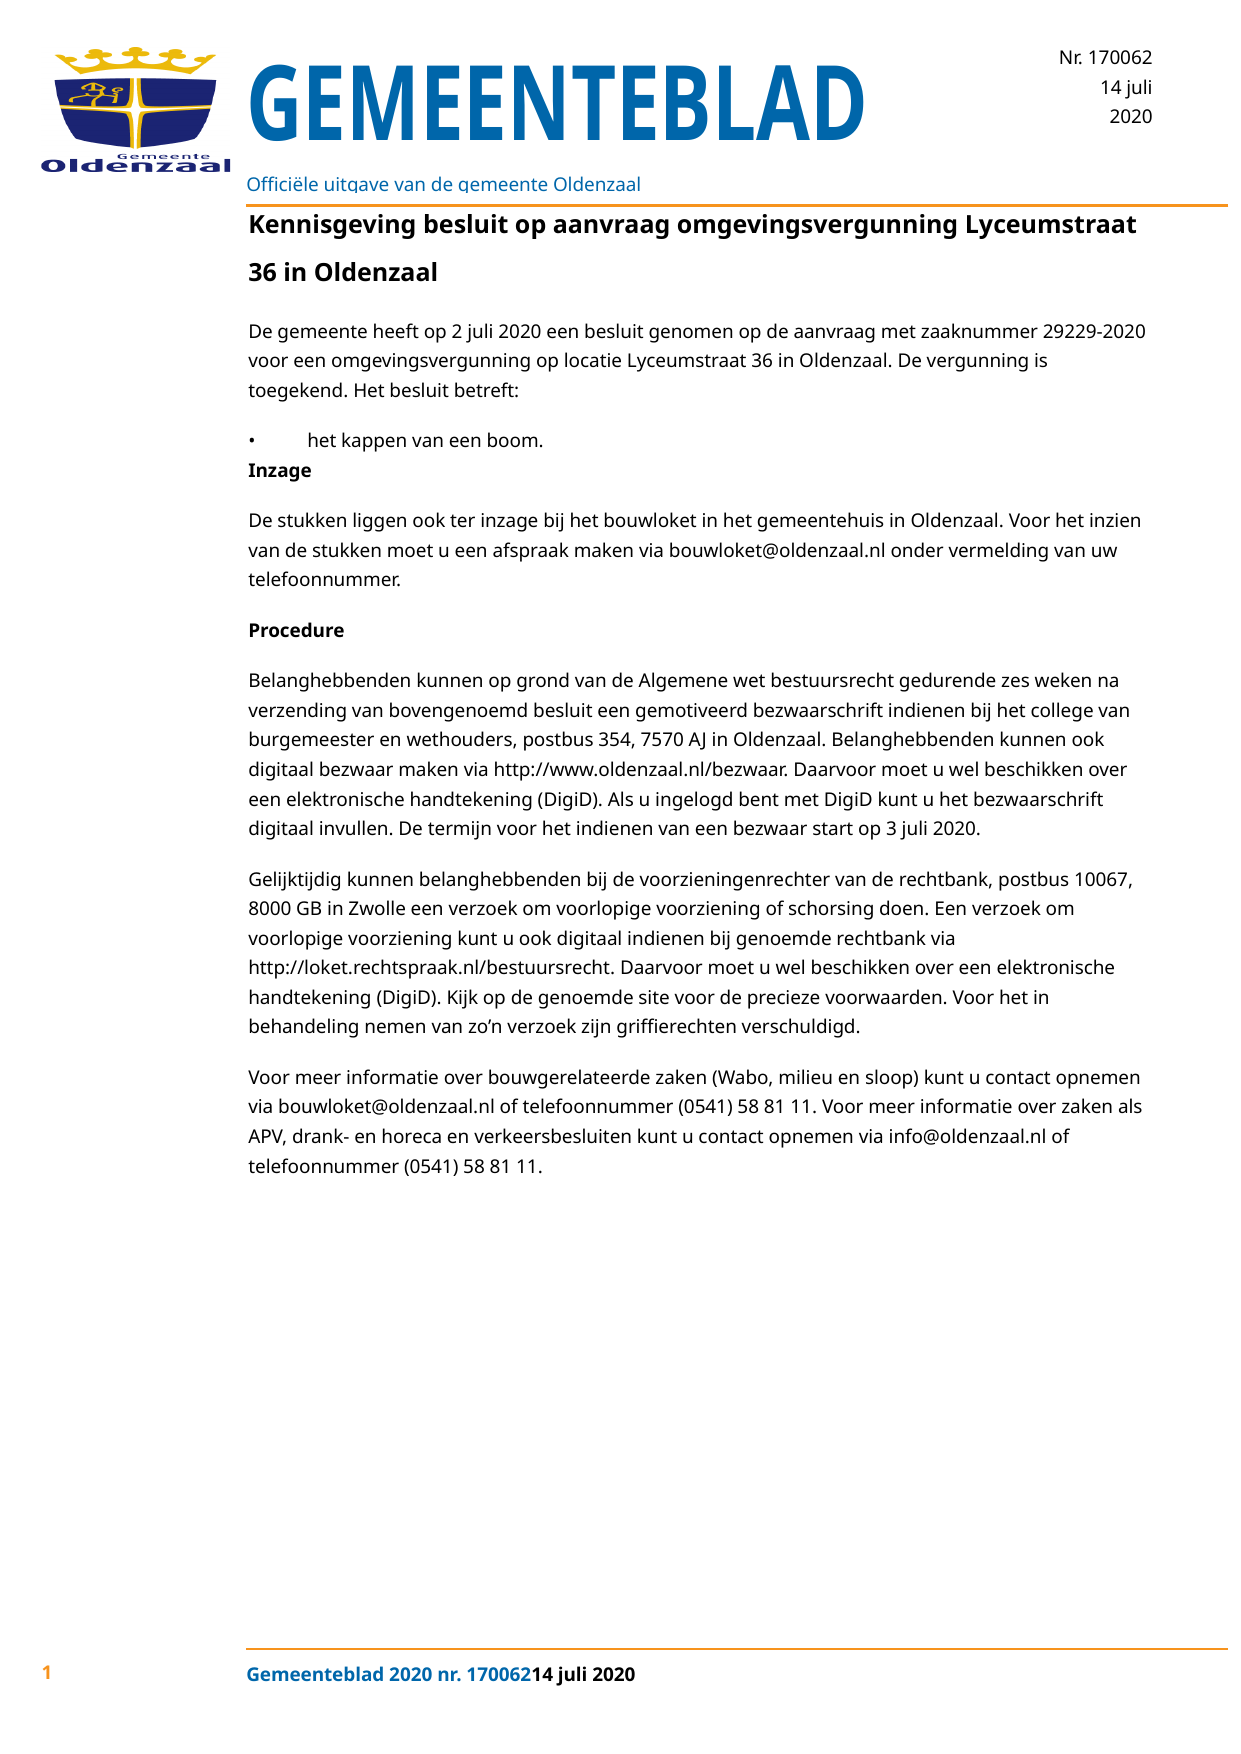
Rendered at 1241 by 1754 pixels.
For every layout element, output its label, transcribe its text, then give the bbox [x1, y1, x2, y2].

text De stukken liggen ook ter inzage bij het bouwloket in het gemeentehuis in Oldenzaal. Voor het inzien van de stukken moet u een afspraak maken via bouwloket@oldenzaal.nl onder vermelding van uw telefoonnummer. [248, 507, 1152, 592]
text Inzage [248, 457, 1152, 483]
text Voor meer informatie over bouwgerelateerde zaken (Wabo, milieu en sloop) kunt u contact opnemen via bouwloket@oldenzaal.nl of telefoonnummer (0541) 58 81 11. Voor meer informatie over zaken als APV, drank- en horeca en verkeersbesluiten kunt u contact opnemen via info@oldenzaal.nl of telefoonnummer (0541) 58 81 11. [248, 1064, 1152, 1179]
list het kappen van een boom. [248, 427, 1152, 453]
text Belanghebbenden kunnen op grond van de Algemene wet bestuursrecht gedurende zes weken na verzending van bovengenoemd besluit een gemotiveerd bezwaarschrift indienen bij het college van burgemeester en wethouders, postbus 354, 7570 AJ in Oldenzaal. Belanghebbenden kunnen ook digitaal bezwaar maken via http://www.oldenzaal.nl/bezwaar. Daarvoor moet u wel beschikken over een elektronische handtekening (DigiD). Als u ingelogd bent met DigiD kunt u het bezwaarschrift digitaal invullen. De termijn voor het indienen van een bezwaar start op 3 juli 2020. [248, 667, 1152, 841]
text Kennisgeving besluit op aanvraag omgevingsvergunning Lyceumstraat 36 in Oldenzaal [248, 207, 1152, 288]
text Gelijktijdig kunnen belanghebbenden bij de voorzieningenrechter van de rechtbank, postbus 10067, 8000 GB in Zwolle een verzoek om voorlopige voorziening of schorsing doen. Een verzoek om voorlopige voorziening kunt u ook digitaal indienen bij genoemde rechtbank via http://loket.rechtspraak.nl/bestuursrecht. Daarvoor moet u wel beschikken over een elektronische handtekening (DigiD). Kijk op de genoemde site voor de precieze voorwaarden. Voor het in behandeling nemen van zo’n verzoek zijn griffierechten verschuldigd. [248, 866, 1152, 1039]
text Procedure [248, 617, 1152, 643]
picture [41, 47, 231, 172]
text De gemeente heeft op 2 juli 2020 een besluit genomen op de aanvraag met zaaknummer 29229-2020 voor een omgevingsvergunning op locatie Lyceumstraat 36 in Oldenzaal. De vergunning is toegekend. Het besluit betreft: [248, 318, 1152, 403]
